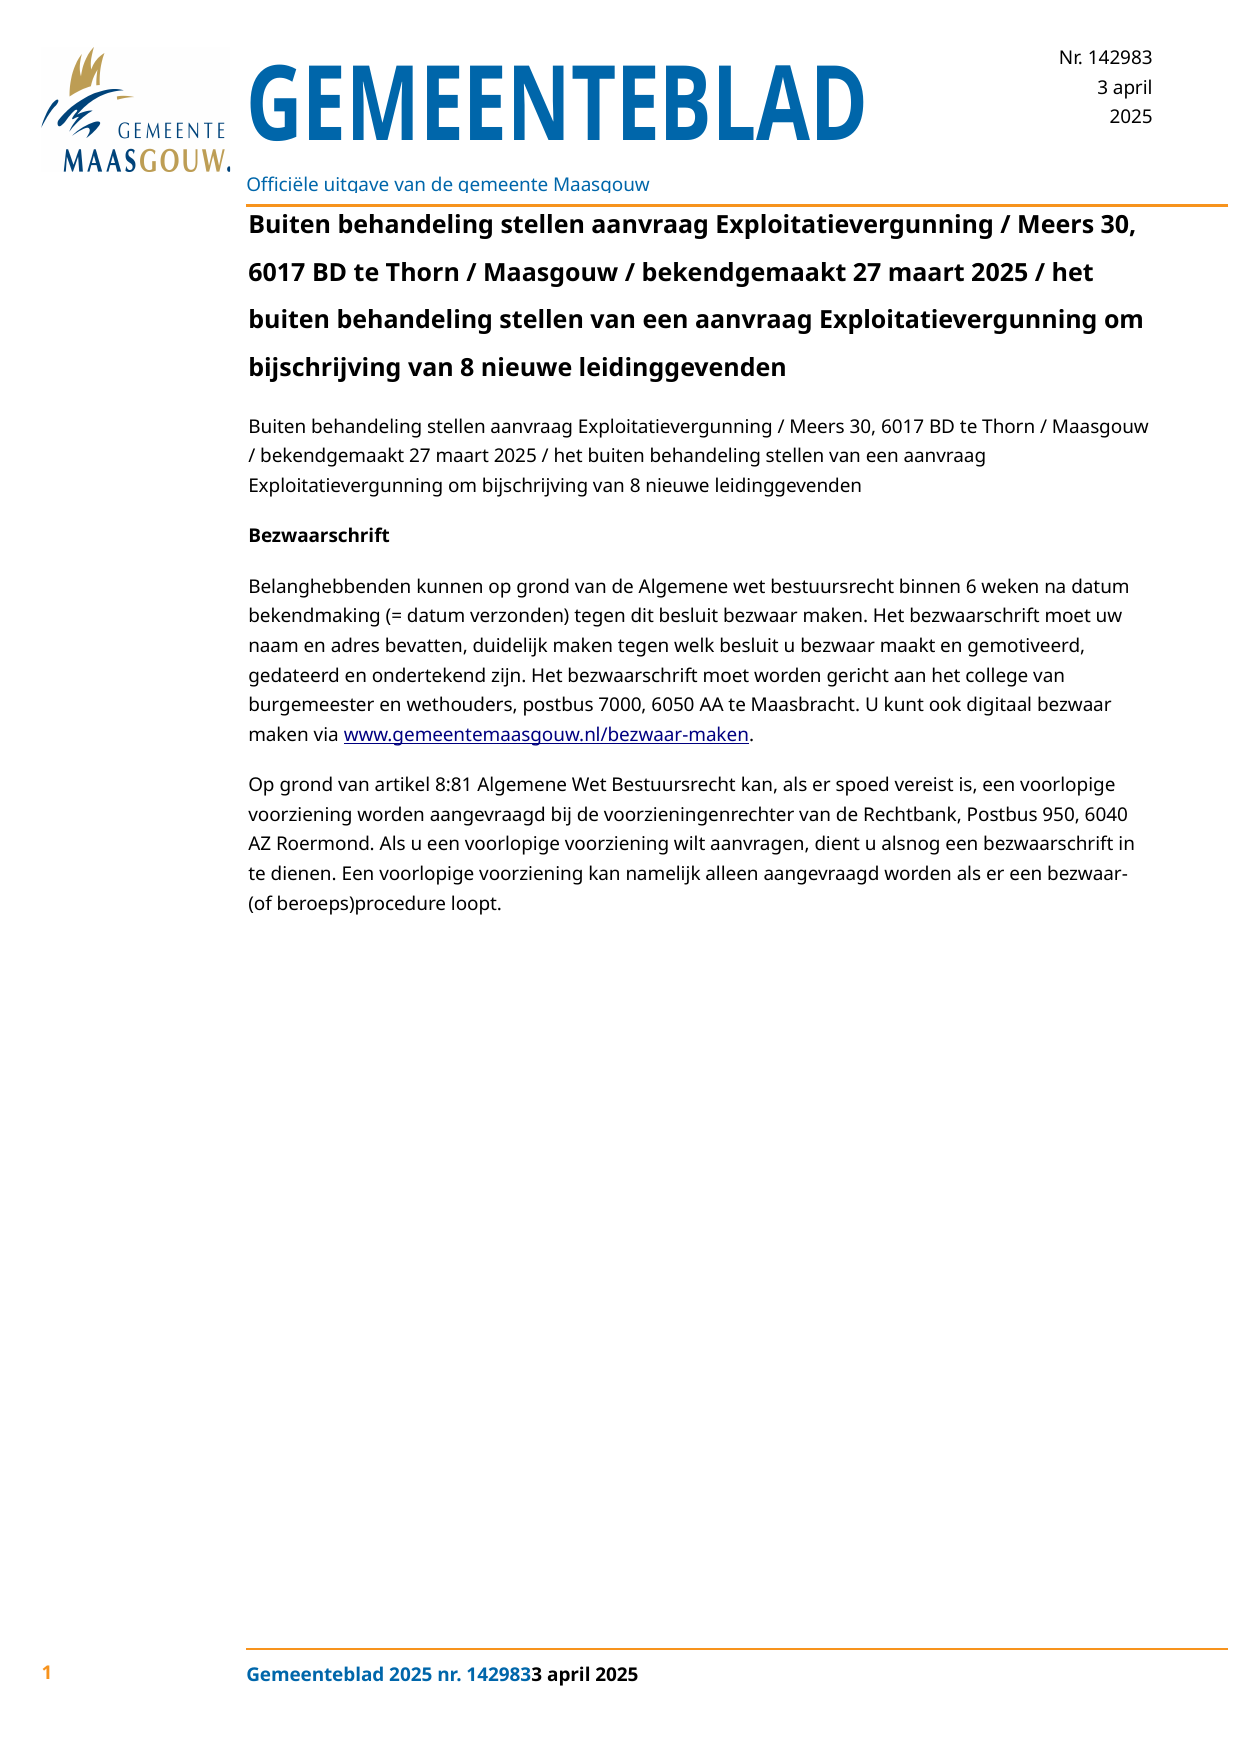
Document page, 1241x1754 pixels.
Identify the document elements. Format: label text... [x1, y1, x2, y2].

text Bezwaarschrift [248, 523, 1152, 548]
picture [41, 47, 231, 172]
text Belanghebbenden kunnen op grond van de Algemene wet bestuursrecht binnen 6 weken na datum bekendmaking (= datum verzonden) tegen dit besluit bezwaar maken. Het bezwaarschrift moet uw naam en adres bevatten, duidelijk maken tegen welk besluit u bezwaar maakt en gemotiveerd, gedateerd en ondertekend zijn. Het bezwaarschrift moet worden gericht aan het college van burgemeester en wethouders, postbus 7000, 6050 AA te Maasbracht. U kunt ook digitaal bezwaar maken via www.gemeentemaasgouw.nl/bezwaar-maken. [248, 573, 1152, 747]
text Buiten behandeling stellen aanvraag Exploitatievergunning / Meers 30, 6017 BD te Thorn / Maasgouw / bekendgemaakt 27 maart 2025 / het buiten behandeling stellen van een aanvraag Exploitatievergunning om bijschrijving van 8 nieuwe leidinggevenden [248, 207, 1152, 384]
text Buiten behandeling stellen aanvraag Exploitatievergunning / Meers 30, 6017 BD te Thorn / Maasgouw / bekendgemaakt 27 maart 2025 / het buiten behandeling stellen van een aanvraag Exploitatievergunning om bijschrijving van 8 nieuwe leidinggevenden [248, 413, 1152, 498]
text Op grond van artikel 8:81 Algemene Wet Bestuursrecht kan, als er spoed vereist is, een voorlopige voorziening worden aangevraagd bij de voorzieningenrechter van de Rechtbank, Postbus 950, 6040 AZ Roermond. Als u een voorlopige voorziening wilt aanvragen, dient u alsnog een bezwaarschrift in te dienen. Een voorlopige voorziening kan namelijk alleen aangevraagd worden als er een bezwaar- (of beroeps)procedure loopt. [248, 771, 1152, 916]
